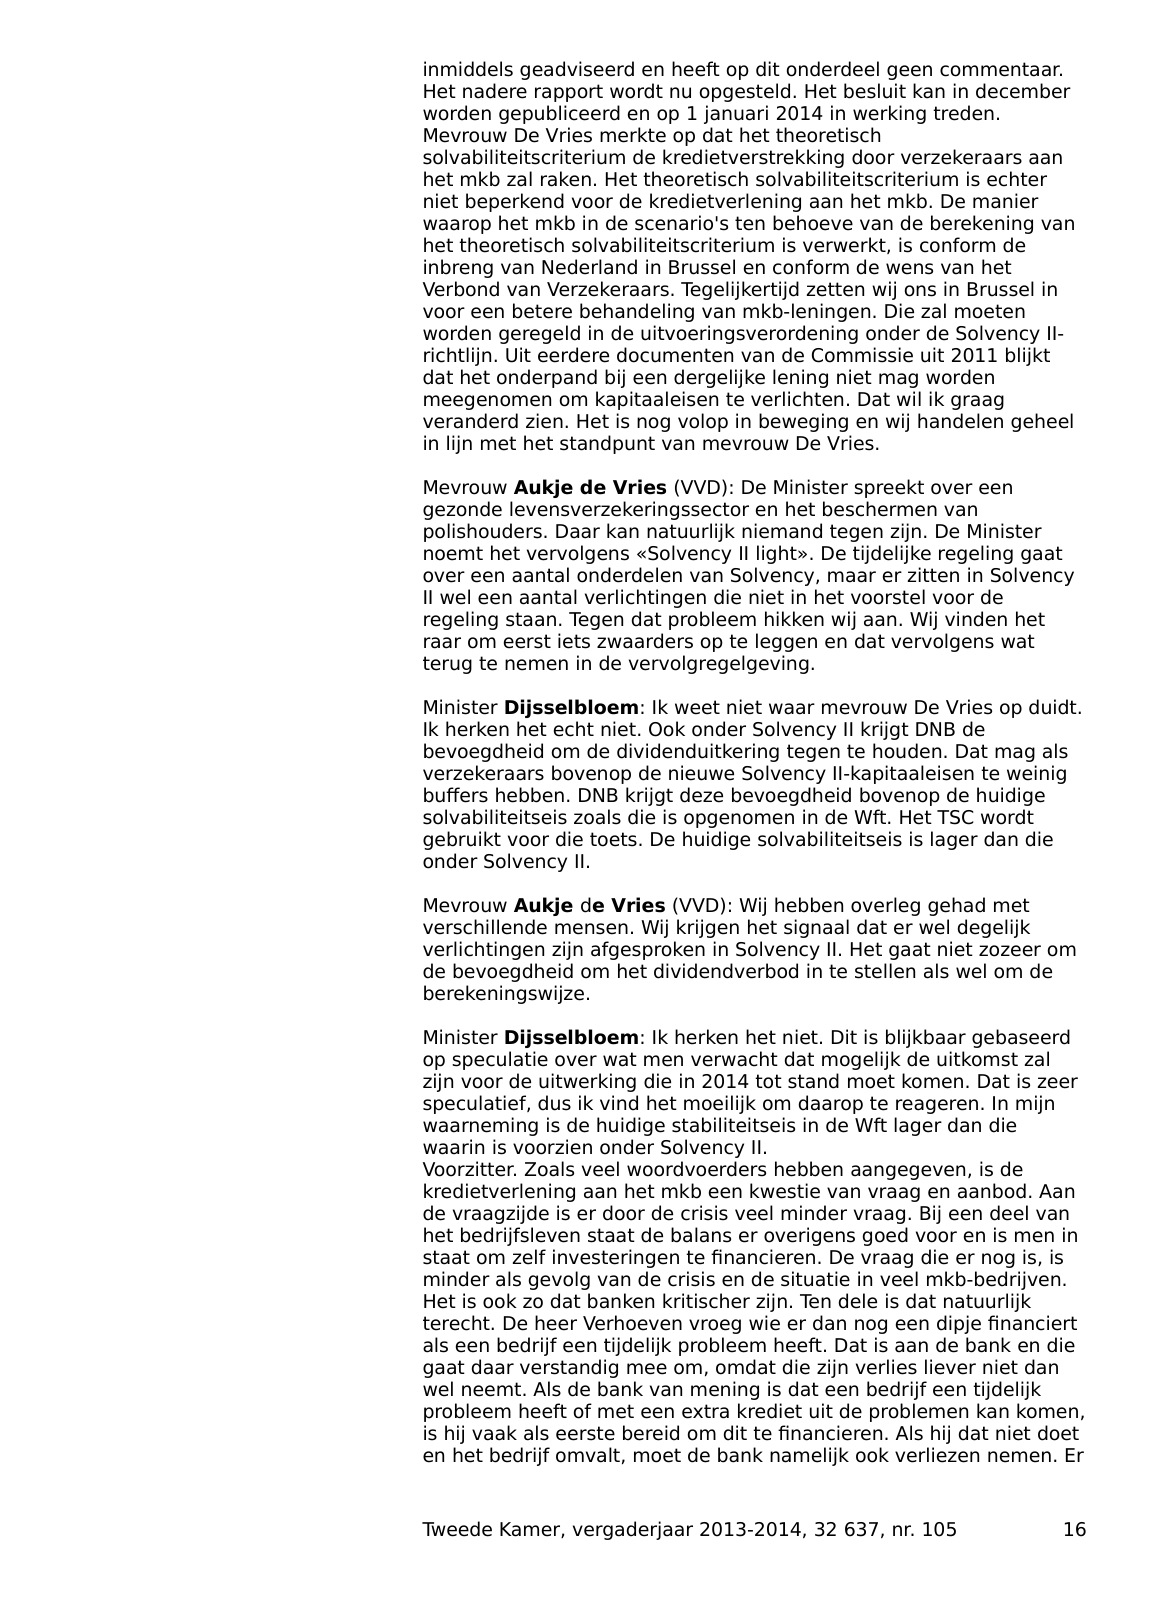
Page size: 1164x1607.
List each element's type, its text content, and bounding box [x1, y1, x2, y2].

text Mevrouw Aukje de Vries (VVD): De Minister spreekt over een gezonde levensverzekeringssector en het beschermen van polishouders. Daar kan natuurlijk niemand tegen zijn. De Minister noemt het vervolgens «Solvency II light». De tijdelijke regeling gaat over een aantal onderdelen van Solvency, maar er zitten in Solvency II wel een aantal verlichtingen die niet in het voorstel voor de regeling staan. Tegen dat probleem hikken wij aan. Wij vinden het raar om eerst iets zwaarders op te leggen en dat vervolgens wat terug te nemen in de vervolgregelgeving. [422, 477, 1087, 675]
text Voorzitter. Zoals veel woordvoerders hebben aangegeven, is de kredietverlening aan het mkb een kwestie van vraag en aanbod. Aan de vraagzijde is er door de crisis veel minder vraag. Bij een deel van het bedrijfsleven staat de balans er overigens goed voor en is men in staat om zelf investeringen te financieren. De vraag die er nog is, is minder als gevolg van de crisis en de situatie in veel mkb-bedrijven. Het is ook zo dat banken kritischer zijn. Ten dele is dat natuurlijk terecht. De heer Verhoeven vroeg wie er dan nog een dipje financiert als een bedrijf een tijdelijk probleem heeft. Dat is aan de bank en die gaat daar verstandig mee om, omdat die zijn verlies liever niet dan wel neemt. Als de bank van mening is dat een bedrijf een tijdelijk probleem heeft of met een extra krediet uit de problemen kan komen, is hij vaak als eerste bereid om dit te financieren. Als hij dat niet doet en het bedrijf omvalt, moet de bank namelijk ook verliezen nemen. Er [422, 1159, 1087, 1467]
text inmiddels geadviseerd en heeft op dit onderdeel geen commentaar. Het nadere rapport wordt nu opgesteld. Het besluit kan in december worden gepubliceerd en op 1 januari 2014 in werking treden. [422, 59, 1087, 125]
text Mevrouw Aukje de Vries (VVD): Wij hebben overleg gehad met verschillende mensen. Wij krijgen het signaal dat er wel degelijk verlichtingen zijn afgesproken in Solvency II. Het gaat niet zozeer om de bevoegdheid om het dividendverbod in te stellen als wel om de berekeningswijze. [422, 895, 1087, 1005]
text Minister Dijsselbloem: Ik herken het niet. Dit is blijkbaar gebaseerd op speculatie over wat men verwacht dat mogelijk de uitkomst zal zijn voor de uitwerking die in 2014 tot stand moet komen. Dat is zeer speculatief, dus ik vind het moeilijk om daarop te reageren. In mijn waarneming is de huidige stabiliteitseis in de Wft lager dan die waarin is voorzien onder Solvency II. [422, 1027, 1087, 1159]
text Minister Dijsselbloem: Ik weet niet waar mevrouw De Vries op duidt. Ik herken het echt niet. Ook onder Solvency II krijgt DNB de bevoegdheid om de dividenduitkering tegen te houden. Dat mag als verzekeraars bovenop de nieuwe Solvency II-kapitaaleisen te weinig buffers hebben. DNB krijgt deze bevoegdheid bovenop de huidige solvabiliteitseis zoals die is opgenomen in de Wft. Het TSC wordt gebruikt voor die toets. De huidige solvabiliteitseis is lager dan die onder Solvency II. [422, 697, 1087, 873]
text Mevrouw De Vries merkte op dat het theoretisch solvabiliteitscriterium de kredietverstrekking door verzekeraars aan het mkb zal raken. Het theoretisch solvabiliteitscriterium is echter niet beperkend voor de kredietverlening aan het mkb. De manier waarop het mkb in de scenario's ten behoeve van de berekening van het theoretisch solvabiliteitscriterium is verwerkt, is conform de inbreng van Nederland in Brussel en conform de wens van het Verbond van Verzekeraars. Tegelijkertijd zetten wij ons in Brussel in voor een betere behandeling van mkb-leningen. Die zal moeten worden geregeld in de uitvoeringsverordening onder de Solvency II-richtlijn. Uit eerdere documenten van de Commissie uit 2011 blijkt dat het onderpand bij een dergelijke lening niet mag worden meegenomen om kapitaaleisen te verlichten. Dat wil ik graag veranderd zien. Het is nog volop in beweging en wij handelen geheel in lijn met het standpunt van mevrouw De Vries. [422, 125, 1087, 455]
